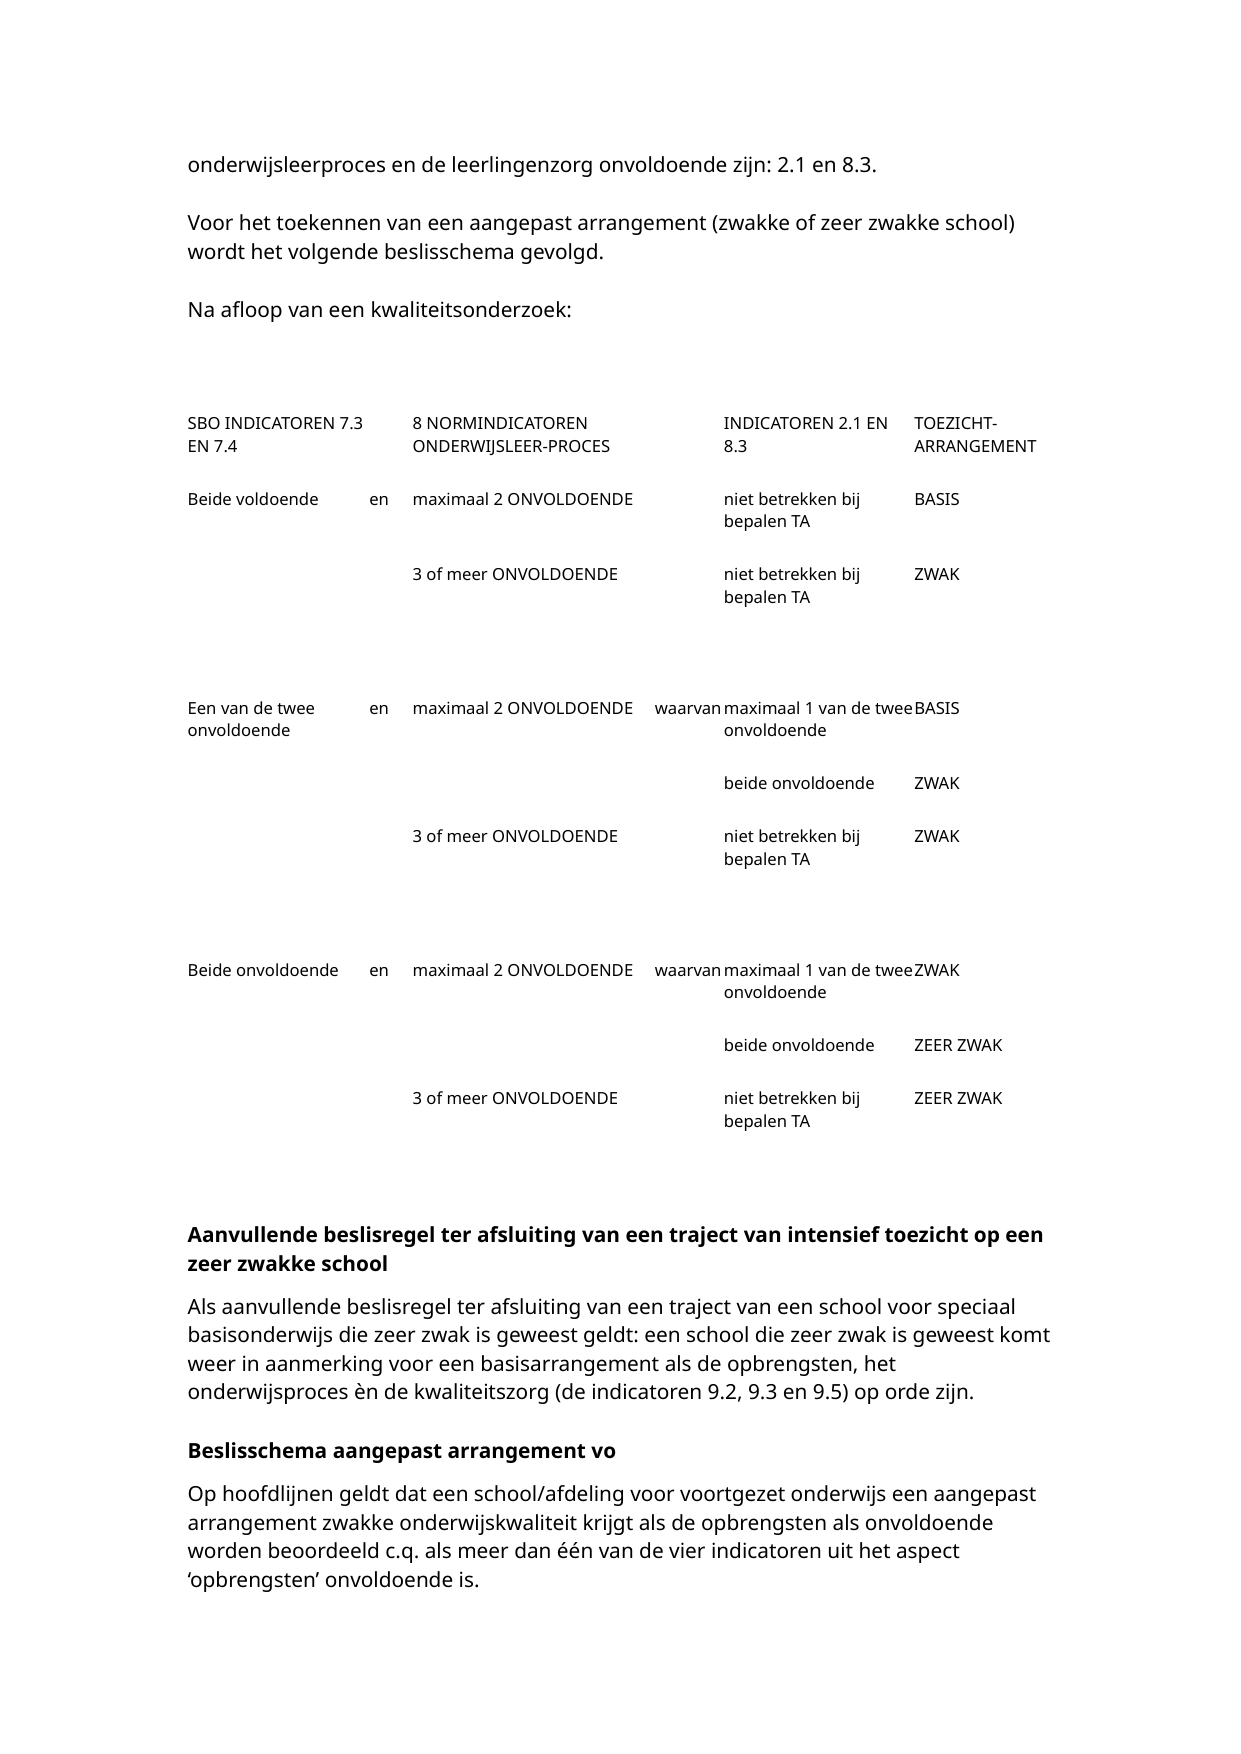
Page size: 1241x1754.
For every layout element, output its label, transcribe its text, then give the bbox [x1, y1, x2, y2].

table_cell [914, 638, 1053, 696]
text Als aanvullende beslisregel ter afsluiting van een traject van een school voor speciaal basisonderwijs die zeer zwak is geweest geldt: een school die zeer zwak is geweest komt weer in aanmerking voor een basisarrangement als de opbrengsten, het onderwijsproces èn de kwaliteitszorg (de indicatoren 9.2, 9.3 en 9.5) op orde zijn. [187, 1292, 1053, 1406]
table_cell niet betrekken bij bepalen TA [724, 825, 914, 900]
table_cell [655, 900, 724, 958]
table_cell [413, 638, 654, 696]
table_cell ZWAK [914, 825, 1053, 900]
table_cell waarvan [655, 958, 724, 1086]
table_cell BASIS [914, 696, 1053, 772]
table_cell [655, 487, 724, 562]
table_cell beide onvoldoende [724, 1034, 914, 1086]
table_cell beide onvoldoende [724, 772, 914, 824]
text Op hoofdlijnen geldt dat een school/afdeling voor voortgezet onderwijs een aangepast arrangement zwakke onderwijskwaliteit krijgt als de opbrengsten als onvoldoende worden beoordeeld c.q. als meer dan één van de vier indicatoren uit het aspect ‘opbrengsten’ onvoldoende is. [187, 1479, 1053, 1593]
text onderwijsleerproces en de leerlingenzorg onvoldoende zijn: 2.1 en 8.3. [187, 150, 1053, 178]
table_cell niet betrekken bij bepalen TA [724, 1086, 914, 1162]
table_header [369, 412, 412, 487]
table_cell ZEER ZWAK [914, 1086, 1053, 1162]
table_cell [724, 638, 914, 696]
table_cell [369, 638, 412, 696]
table_cell Een van de twee onvoldoende [188, 696, 369, 900]
table_cell niet betrekken bij bepalen TA [724, 563, 914, 638]
table_cell 3 of meer ONVOLDOENDE [413, 563, 654, 638]
table_cell maximaal 1 van de twee onvoldoende [724, 958, 914, 1034]
text Aanvullende beslisregel ter afsluiting van een traject van intensief toezicht op een zeer zwakke school [187, 1220, 1053, 1277]
table_cell [188, 900, 369, 958]
table_cell maximaal 2 ONVOLDOENDE [413, 958, 654, 1086]
table_cell [724, 900, 914, 958]
table_cell BASIS [914, 487, 1053, 562]
table_header TOEZICHT-ARRANGEMENT [914, 412, 1053, 487]
text Beslisschema aangepast arrangement vo [187, 1436, 1053, 1464]
table_cell [655, 638, 724, 696]
table_cell [655, 825, 724, 900]
table_cell waarvan [655, 696, 724, 824]
table_cell [914, 900, 1053, 958]
table_cell en [369, 958, 412, 1162]
table_cell en [369, 696, 412, 900]
table_cell Beide onvoldoende [188, 958, 369, 1162]
table_cell ZEER ZWAK [914, 1034, 1053, 1086]
table_cell 3 of meer ONVOLDOENDE [413, 825, 654, 900]
table_cell [655, 1086, 724, 1162]
table_cell 3 of meer ONVOLDOENDE [413, 1086, 654, 1162]
table_cell [369, 900, 412, 958]
table_cell en [369, 487, 412, 638]
text Na afloop van een kwaliteitsonderzoek: [187, 295, 1053, 324]
table_header INDICATOREN 2.1 EN 8.3 [724, 412, 914, 487]
table_cell Beide voldoende [188, 487, 369, 638]
table_cell ZWAK [914, 563, 1053, 638]
text Voor het toekennen van een aangepast arrangement (zwakke of zeer zwakke school) wordt het volgende beslisschema gevolgd. [187, 208, 1053, 265]
table_cell ZWAK [914, 958, 1053, 1034]
table_header 8 NORMINDICATOREN ONDERWIJSLEER-PROCES [413, 412, 654, 487]
table_header SBO INDICATOREN 7.3 EN 7.4 [188, 412, 369, 487]
table_cell maximaal 1 van de twee onvoldoende [724, 696, 914, 772]
table_cell [188, 638, 369, 696]
table_cell [413, 900, 654, 958]
table_cell ZWAK [914, 772, 1053, 824]
table_cell niet betrekken bij bepalen TA [724, 487, 914, 562]
table_cell [655, 563, 724, 638]
table_header [655, 412, 724, 487]
table_cell maximaal 2 ONVOLDOENDE [413, 696, 654, 824]
table_cell maximaal 2 ONVOLDOENDE [413, 487, 654, 562]
